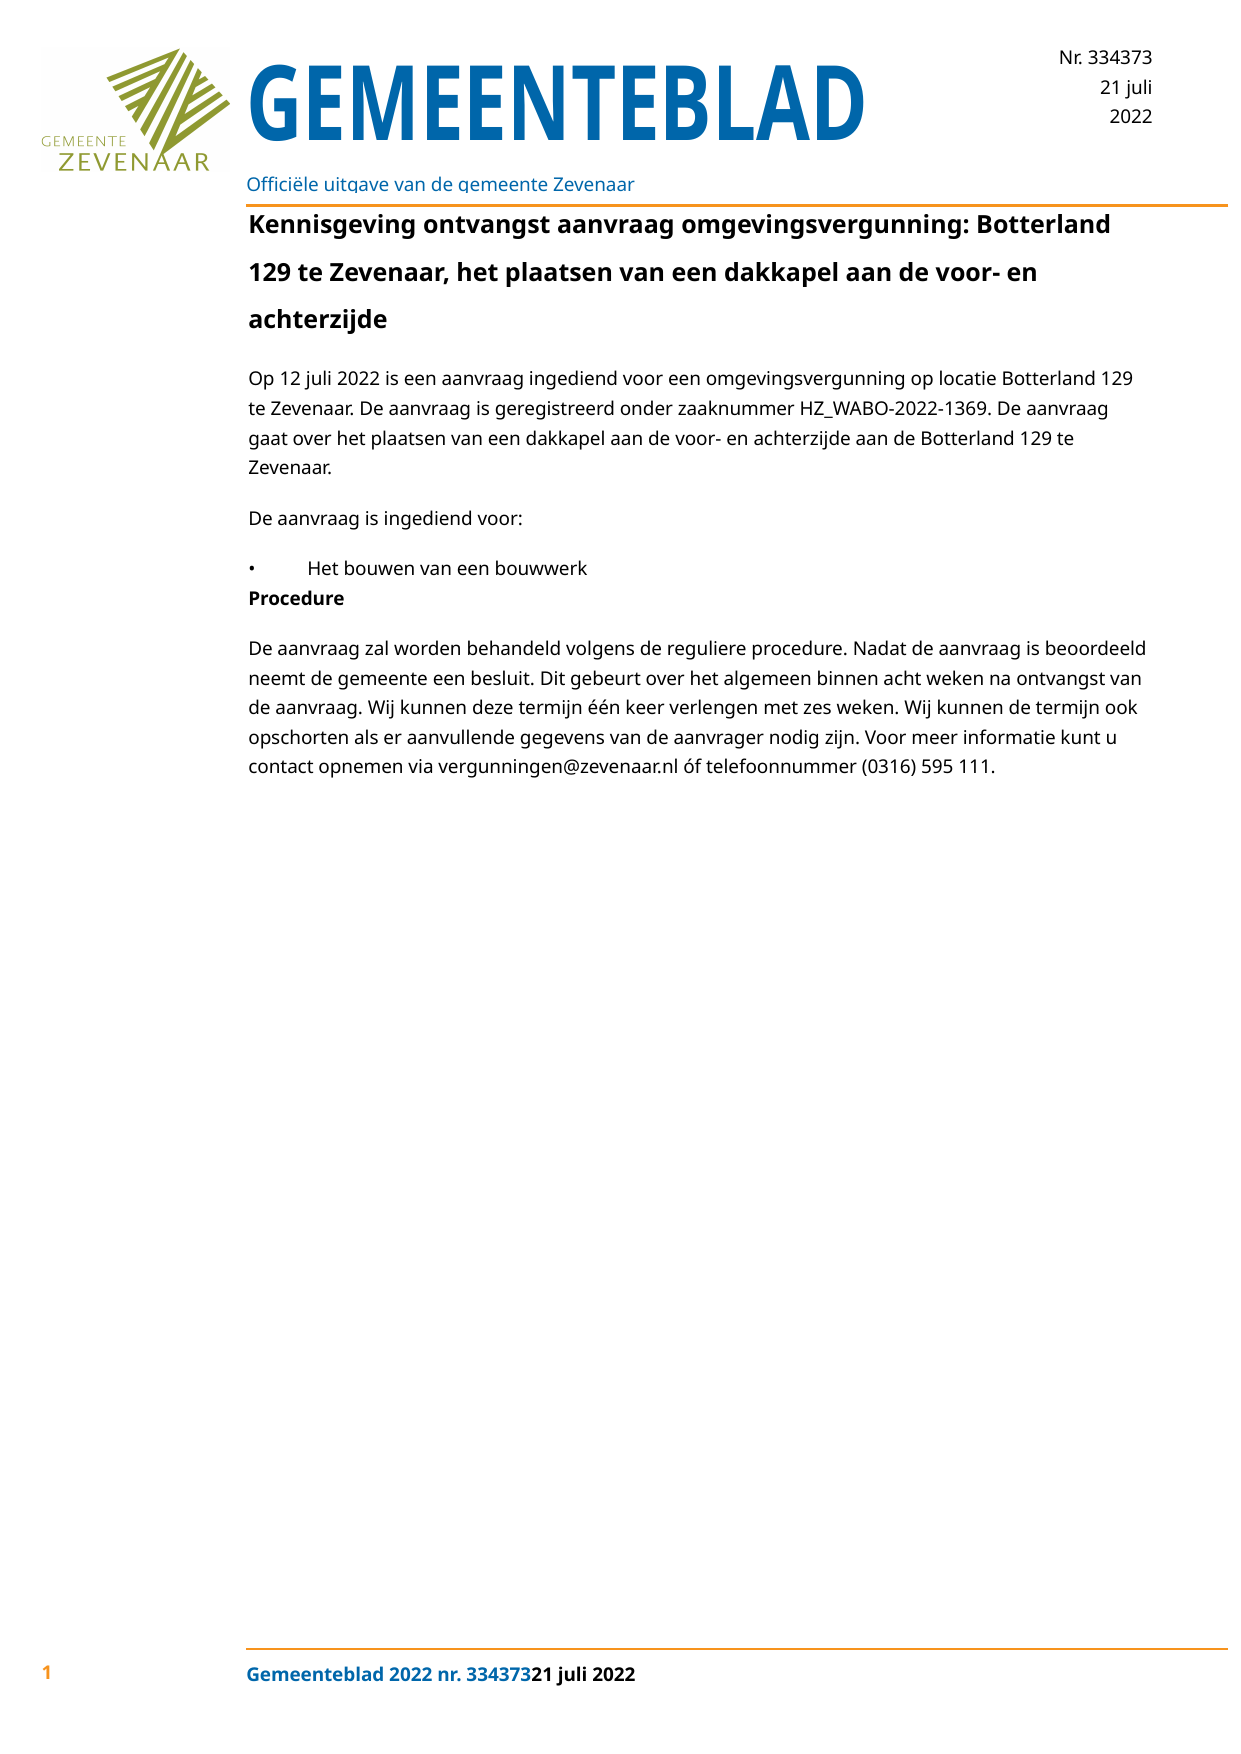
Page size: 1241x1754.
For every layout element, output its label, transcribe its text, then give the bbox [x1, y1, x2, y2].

picture [41, 47, 231, 172]
text Kennisgeving ontvangst aanvraag omgevingsvergunning: Botterland 129 te Zevenaar, het plaatsen van een dakkapel aan de voor- en achterzijde [248, 207, 1152, 336]
text De aanvraag zal worden behandeld volgens de reguliere procedure. Nadat de aanvraag is beoordeeld neemt de gemeente een besluit. Dit gebeurt over het algemeen binnen acht weken na ontvangst van de aanvraag. Wij kunnen deze termijn één keer verlengen met zes weken. Wij kunnen de termijn ook opschorten als er aanvullende gegevens van de aanvrager nodig zijn. Voor meer informatie kunt u contact opnemen via vergunningen@zevenaar.nl óf telefoonnummer (0316) 595 111. [248, 635, 1152, 779]
text De aanvraag is ingediend voor: [248, 505, 1152, 530]
text Op 12 juli 2022 is een aanvraag ingediend voor een omgevingsvergunning op locatie Botterland 129 te Zevenaar. De aanvraag is geregistreerd onder zaaknummer HZ_WABO-2022-1369. De aanvraag gaat over het plaatsen van een dakkapel aan de voor- en achterzijde aan de Botterland 129 te Zevenaar. [248, 366, 1152, 480]
list Het bouwen van een bouwwerk [248, 555, 1152, 581]
text Procedure [248, 585, 1152, 610]
